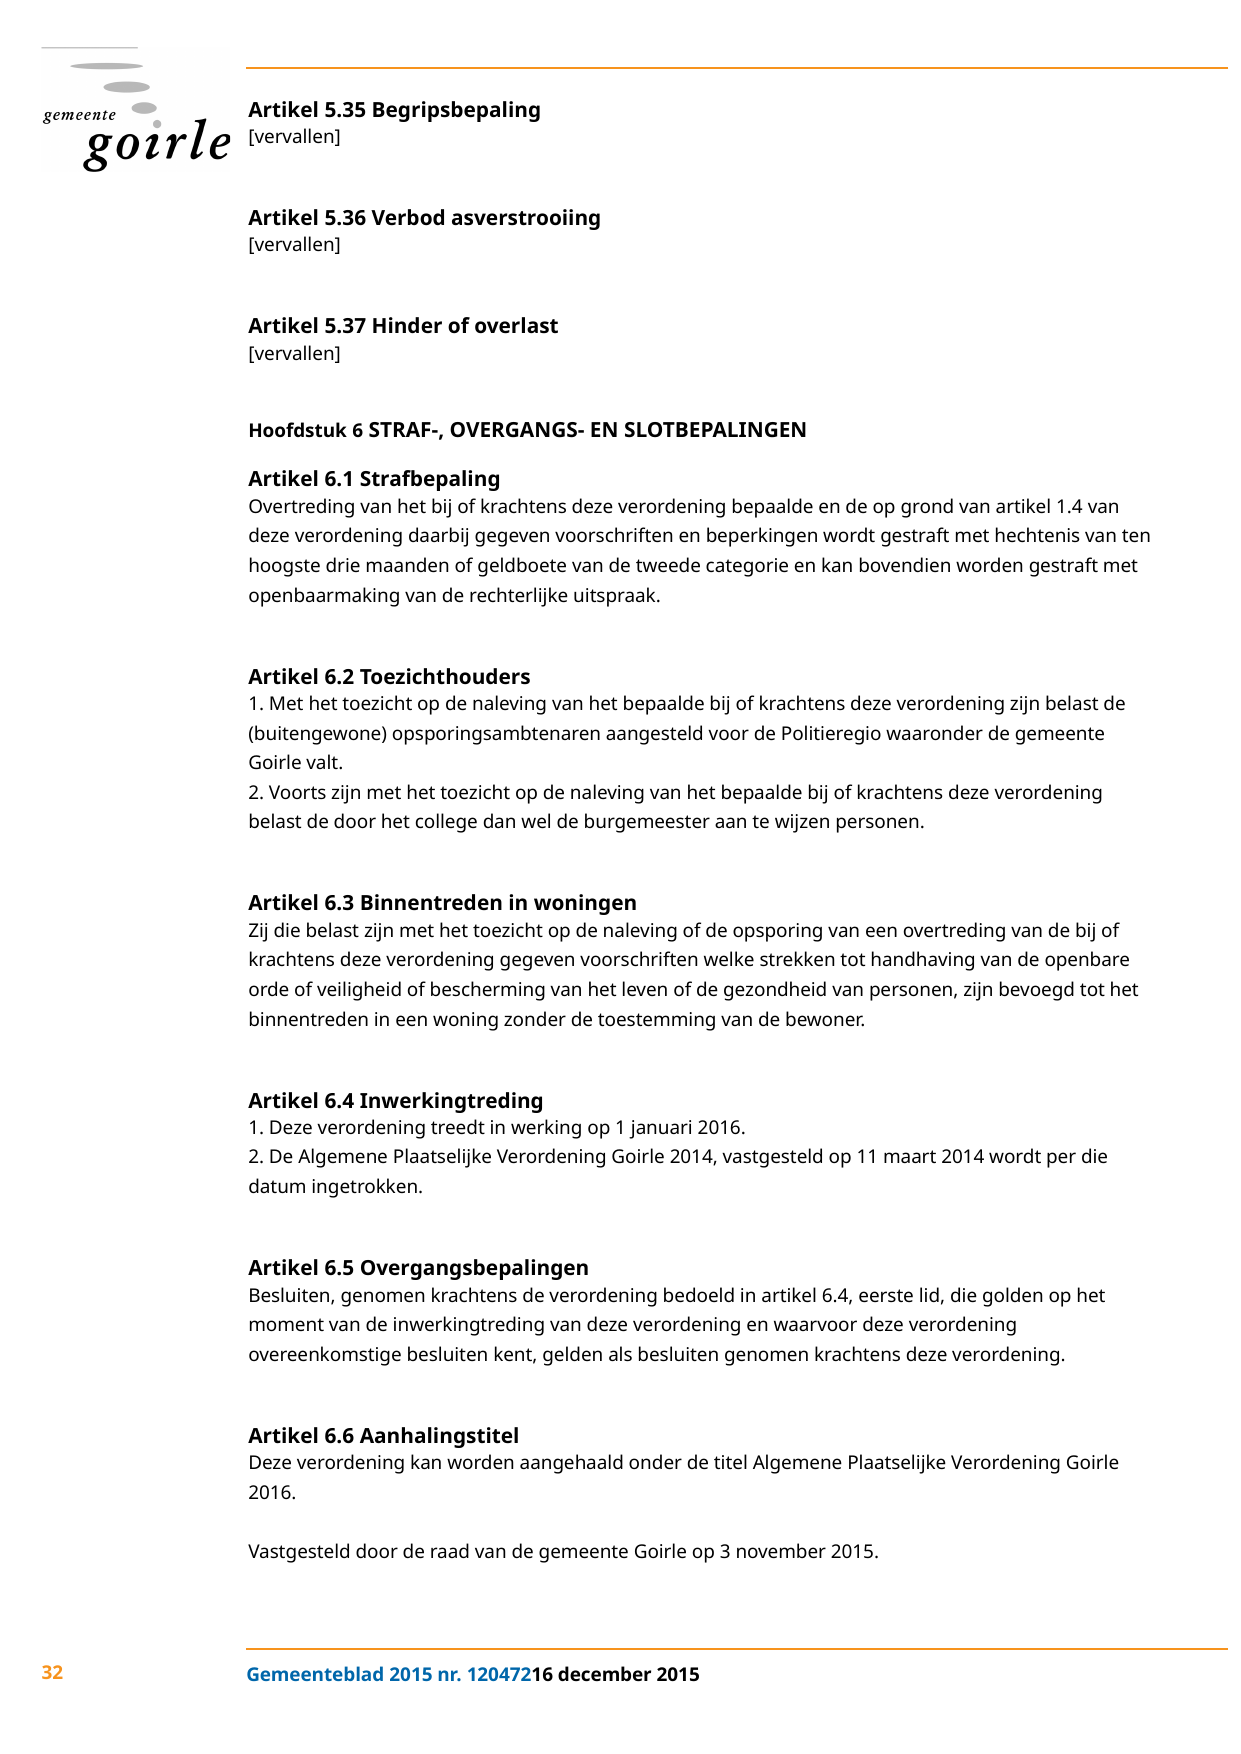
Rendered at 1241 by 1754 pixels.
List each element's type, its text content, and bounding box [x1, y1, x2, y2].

text 2. De Algemene Plaatselijke Verordening Goirle 2014, vastgesteld op 11 maart 2014 wordt per die datum ingetrokken. [248, 1144, 1152, 1199]
text Artikel 6.1 Strafbepaling [248, 464, 1152, 493]
text 1. Deze verordening treedt in werking op 1 januari 2016. [248, 1114, 1152, 1140]
text Artikel 5.35 Begripsbepaling [248, 95, 1152, 123]
text Artikel 6.6 Aanhalingstitel [248, 1421, 1152, 1449]
text Artikel 6.2 Toezichthouders [248, 662, 1152, 690]
text [vervallen] [248, 123, 1152, 149]
text Artikel 6.4 Inwerkingtreding [248, 1086, 1152, 1114]
text Hoofdstuk 6 STRAF-, OVERGANGS- EN SLOTBEPALINGEN [248, 415, 1152, 444]
text Artikel 6.3 Binnentreden in woningen [248, 888, 1152, 917]
text [vervallen] [248, 232, 1152, 257]
text [vervallen] [248, 340, 1152, 366]
text Deze verordening kan worden aangehaald onder de titel Algemene Plaatselijke Verordening Goirle 2016. [248, 1449, 1152, 1505]
text Overtreding van het bij of krachtens deze verordening bepaalde en de op grond van artikel 1.4 van deze verordening daarbij gegeven voorschriften en beperkingen wordt gestraft met hechtenis van ten hoogste drie maanden of geldboete van de tweede categorie en kan bovendien worden gestraft met openbaarmaking van de rechterlijke uitspraak. [248, 493, 1152, 607]
text Artikel 6.5 Overgangsbepalingen [248, 1253, 1152, 1282]
text 2. Voorts zijn met het toezicht op de naleving van het bepaalde bij of krachtens deze verordening belast de door het college dan wel de burgemeester aan te wijzen personen. [248, 779, 1152, 834]
text Vastgesteld door de raad van de gemeente Goirle op 3 november 2015. [248, 1538, 1152, 1564]
text Artikel 5.36 Verbod asverstrooiing [248, 203, 1152, 232]
text Besluiten, genomen krachtens de verordening bedoeld in artikel 6.4, eerste lid, die golden op het moment van de inwerkingtreding van deze verordening en waarvoor deze verordening overeenkomstige besluiten kent, gelden als besluiten genomen krachtens deze verordening. [248, 1282, 1152, 1367]
text Artikel 5.37 Hinder of overlast [248, 312, 1152, 340]
text 1. Met het toezicht op de naleving van het bepaalde bij of krachtens deze verordening zijn belast de (buitengewone) opsporingsambtenaren aangesteld voor de Politieregio waaronder de gemeente Goirle valt. [248, 690, 1152, 775]
picture [41, 47, 231, 172]
text Zij die belast zijn met het toezicht op de naleving of de opsporing van een overtreding van de bij of krachtens deze verordening gegeven voorschriften welke strekken tot handhaving van de openbare orde of veiligheid of bescherming van het leven of de gezondheid van personen, zijn bevoegd tot het binnentreden in een woning zonder de toestemming van de bewoner. [248, 917, 1152, 1031]
